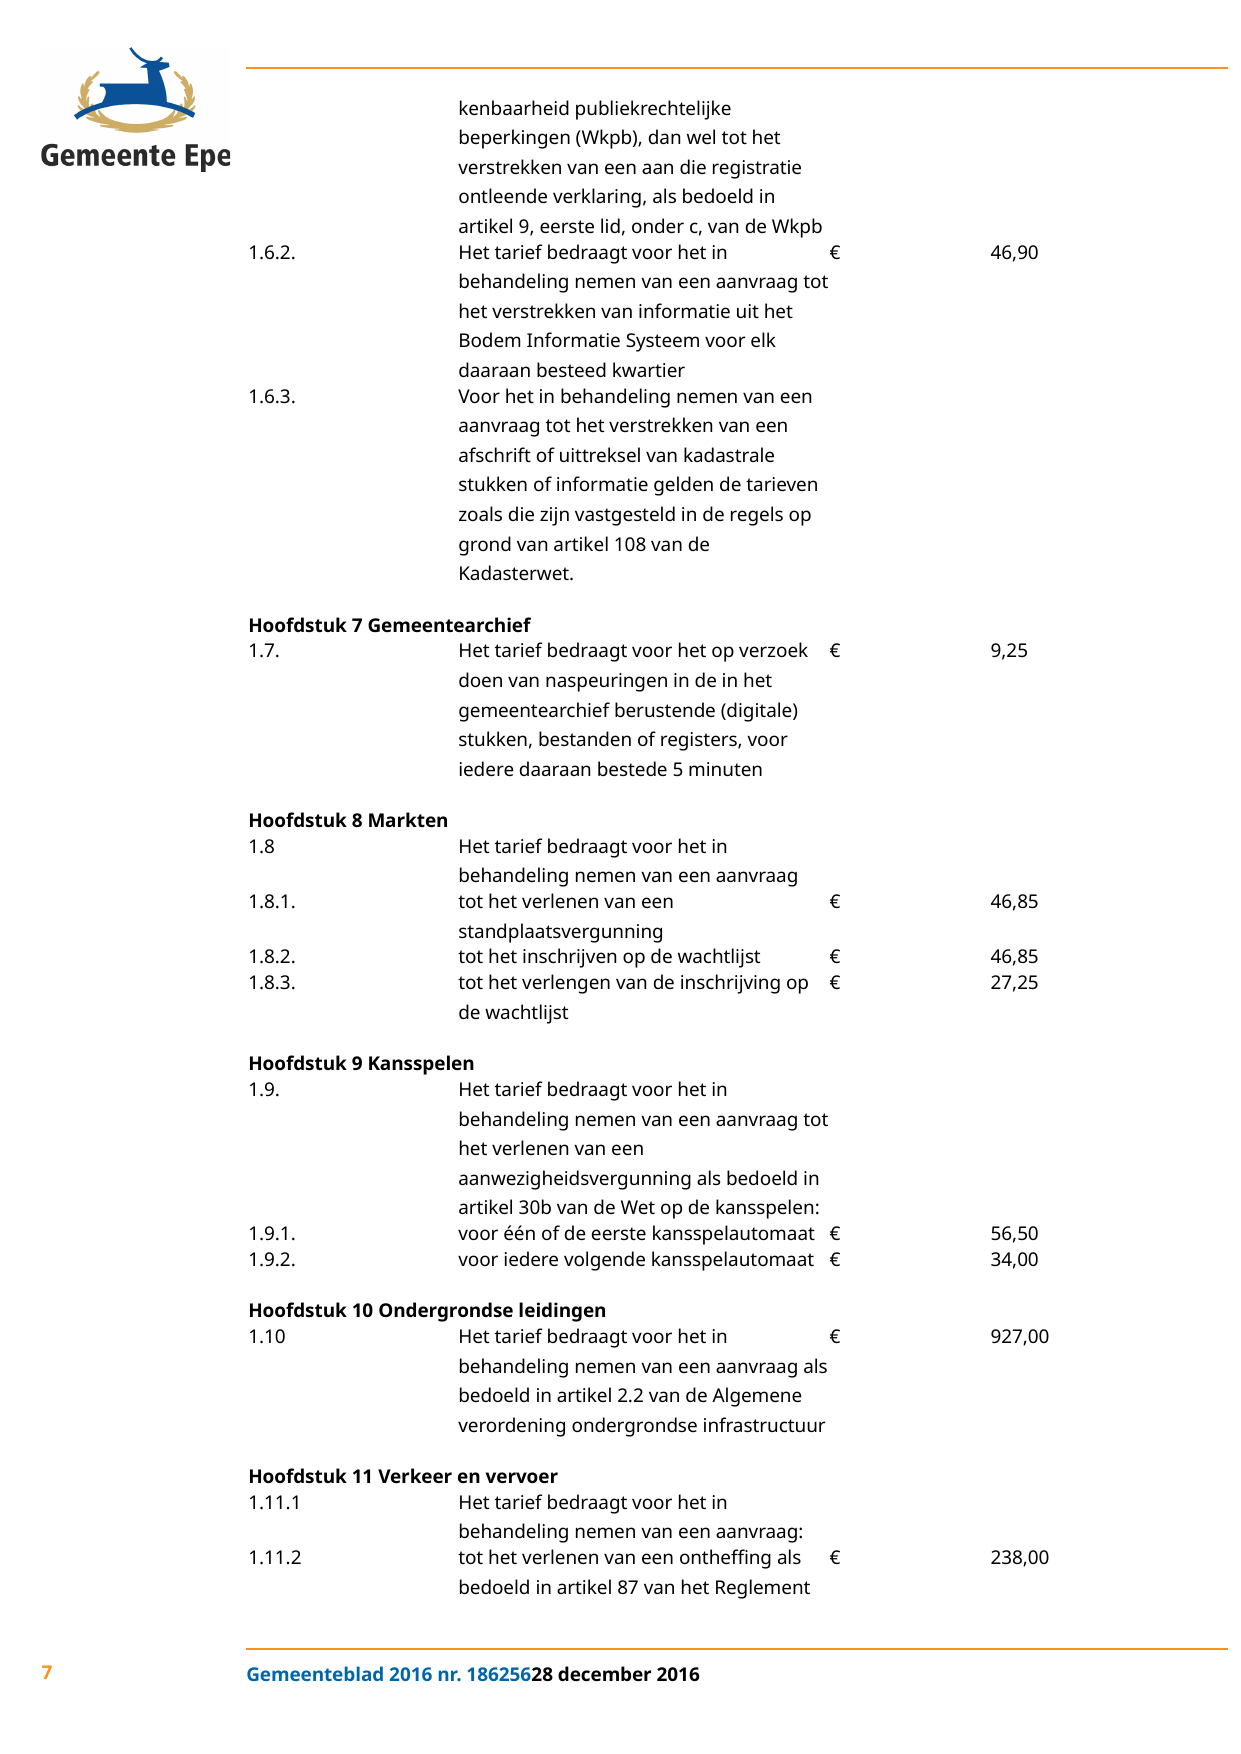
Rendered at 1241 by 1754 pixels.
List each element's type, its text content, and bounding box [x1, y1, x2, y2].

table_cell Het tarief bedraagt voor het in behandeling nemen van een aanvraag tot het verstrekken van informatie uit het Bodem Informatie Systeem voor elk daaraan besteed kwartier [458, 239, 829, 383]
table_cell tot het inschrijven op de wachtlijst [458, 944, 829, 969]
table_cell [990, 1298, 1152, 1323]
table_cell [829, 383, 990, 586]
table_cell [829, 833, 990, 888]
table_cell 1.8 [248, 833, 458, 888]
table_cell [990, 1051, 1152, 1076]
table_cell [829, 782, 990, 807]
table_cell Hoofdstuk 7 Gemeentearchief [248, 612, 829, 638]
table_cell 27,25 [990, 970, 1152, 1025]
table_cell Het tarief bedraagt voor het op verzoek doen van naspeuringen in de in het gemeentearchief berustende (digitale) stukken, bestanden of registers, voor iedere daaraan bestede 5 minuten [458, 638, 829, 782]
table_cell 56,50 [990, 1220, 1152, 1246]
table_cell 238,00 [990, 1545, 1152, 1600]
table_cell 46,85 [990, 889, 1152, 944]
table_cell 1.10 [248, 1323, 458, 1438]
table_cell 46,90 [990, 239, 1152, 383]
table_cell [990, 1272, 1152, 1297]
table_cell Hoofdstuk 11 Verkeer en vervoer [248, 1464, 829, 1489]
table_cell [248, 95, 458, 239]
table_cell € [829, 638, 990, 782]
table_cell tot het verlenen van een ontheffing als bedoeld in artikel 87 van het Reglement [458, 1545, 829, 1600]
table_cell [829, 586, 990, 612]
table_cell [990, 95, 1152, 239]
table_cell Het tarief bedraagt voor het in behandeling nemen van een aanvraag [458, 833, 829, 888]
table_cell [458, 782, 829, 807]
table_cell 1.7. [248, 638, 458, 782]
table_cell 1.8.3. [248, 970, 458, 1025]
picture [41, 47, 231, 172]
table_cell Het tarief bedraagt voor het in behandeling nemen van een aanvraag tot het verlenen van een aanwezigheidsvergunning als bedoeld in artikel 30b van de Wet op de kansspelen: [458, 1076, 829, 1220]
table_cell € [829, 889, 990, 944]
table_cell [248, 1438, 458, 1463]
table_cell [248, 1025, 458, 1051]
table_cell [458, 1272, 829, 1297]
table_cell € [829, 1545, 990, 1600]
table_cell [829, 612, 990, 638]
table_cell Hoofdstuk 9 Kansspelen [248, 1051, 829, 1076]
table_cell 1.11.1 [248, 1489, 458, 1544]
table_cell [458, 1025, 829, 1051]
table_cell [458, 586, 829, 612]
table_cell [829, 1489, 990, 1544]
table_cell [829, 1272, 990, 1297]
table_cell Hoofdstuk 8 Markten [248, 808, 829, 833]
table_cell 1.6.2. [248, 239, 458, 383]
table_cell € [829, 1323, 990, 1438]
table_cell [990, 383, 1152, 586]
table_cell [990, 1076, 1152, 1220]
table_cell [829, 1464, 990, 1489]
table_cell [990, 1489, 1152, 1544]
table_cell Het tarief bedraagt voor het in behandeling nemen van een aanvraag als bedoeld in artikel 2.2 van de Algemene verordening ondergrondse infrastructuur [458, 1323, 829, 1438]
table_cell Het tarief bedraagt voor het in behandeling nemen van een aanvraag: [458, 1489, 829, 1544]
table_cell 1.9.2. [248, 1246, 458, 1272]
table_cell € [829, 970, 990, 1025]
table_cell kenbaarheid publiekrechtelijke beperkingen (Wkpb), dan wel tot het verstrekken van een aan die registratie ontleende verklaring, als bedoeld in artikel 9, eerste lid, onder c, van de Wkpb [458, 95, 829, 239]
table_cell 1.11.2 [248, 1545, 458, 1600]
table_cell 927,00 [990, 1323, 1152, 1438]
table_cell 46,85 [990, 944, 1152, 969]
table_cell [990, 782, 1152, 807]
table_cell voor één of de eerste kansspelautomaat [458, 1220, 829, 1246]
table_cell 1.6.3. [248, 383, 458, 586]
table_cell [990, 1438, 1152, 1463]
table_cell 34,00 [990, 1246, 1152, 1272]
table_cell 1.9. [248, 1076, 458, 1220]
table_cell [829, 95, 990, 239]
table_cell Voor het in behandeling nemen van een aanvraag tot het verstrekken van een afschrift of uittreksel van kadastrale stukken of informatie gelden de tarieven zoals die zijn vastgesteld in de regels op grond van artikel 108 van de Kadasterwet. [458, 383, 829, 586]
table_cell [990, 808, 1152, 833]
table_cell [990, 612, 1152, 638]
table_cell [829, 1298, 990, 1323]
table_cell 1.8.2. [248, 944, 458, 969]
table_cell Hoofdstuk 10 Ondergrondse leidingen [248, 1298, 829, 1323]
table_cell 1.9.1. [248, 1220, 458, 1246]
table_cell [248, 782, 458, 807]
table_cell voor iedere volgende kansspelautomaat [458, 1246, 829, 1272]
table_cell tot het verlengen van de inschrijving op de wachtlijst [458, 970, 829, 1025]
table_cell € [829, 1220, 990, 1246]
table_cell 1.8.1. [248, 889, 458, 944]
table_cell 9,25 [990, 638, 1152, 782]
table_cell [829, 1438, 990, 1463]
table_cell [248, 1272, 458, 1297]
table_cell [458, 1438, 829, 1463]
table_cell [990, 833, 1152, 888]
table_cell [829, 1076, 990, 1220]
table_cell € [829, 944, 990, 969]
table_cell [990, 586, 1152, 612]
table_cell tot het verlenen van een standplaatsvergunning [458, 889, 829, 944]
table_cell [829, 1025, 990, 1051]
table_cell [248, 586, 458, 612]
table_cell [829, 1051, 990, 1076]
table_cell € [829, 1246, 990, 1272]
table_cell [990, 1025, 1152, 1051]
table_cell [829, 808, 990, 833]
table_cell € [829, 239, 990, 383]
table_cell [990, 1464, 1152, 1489]
